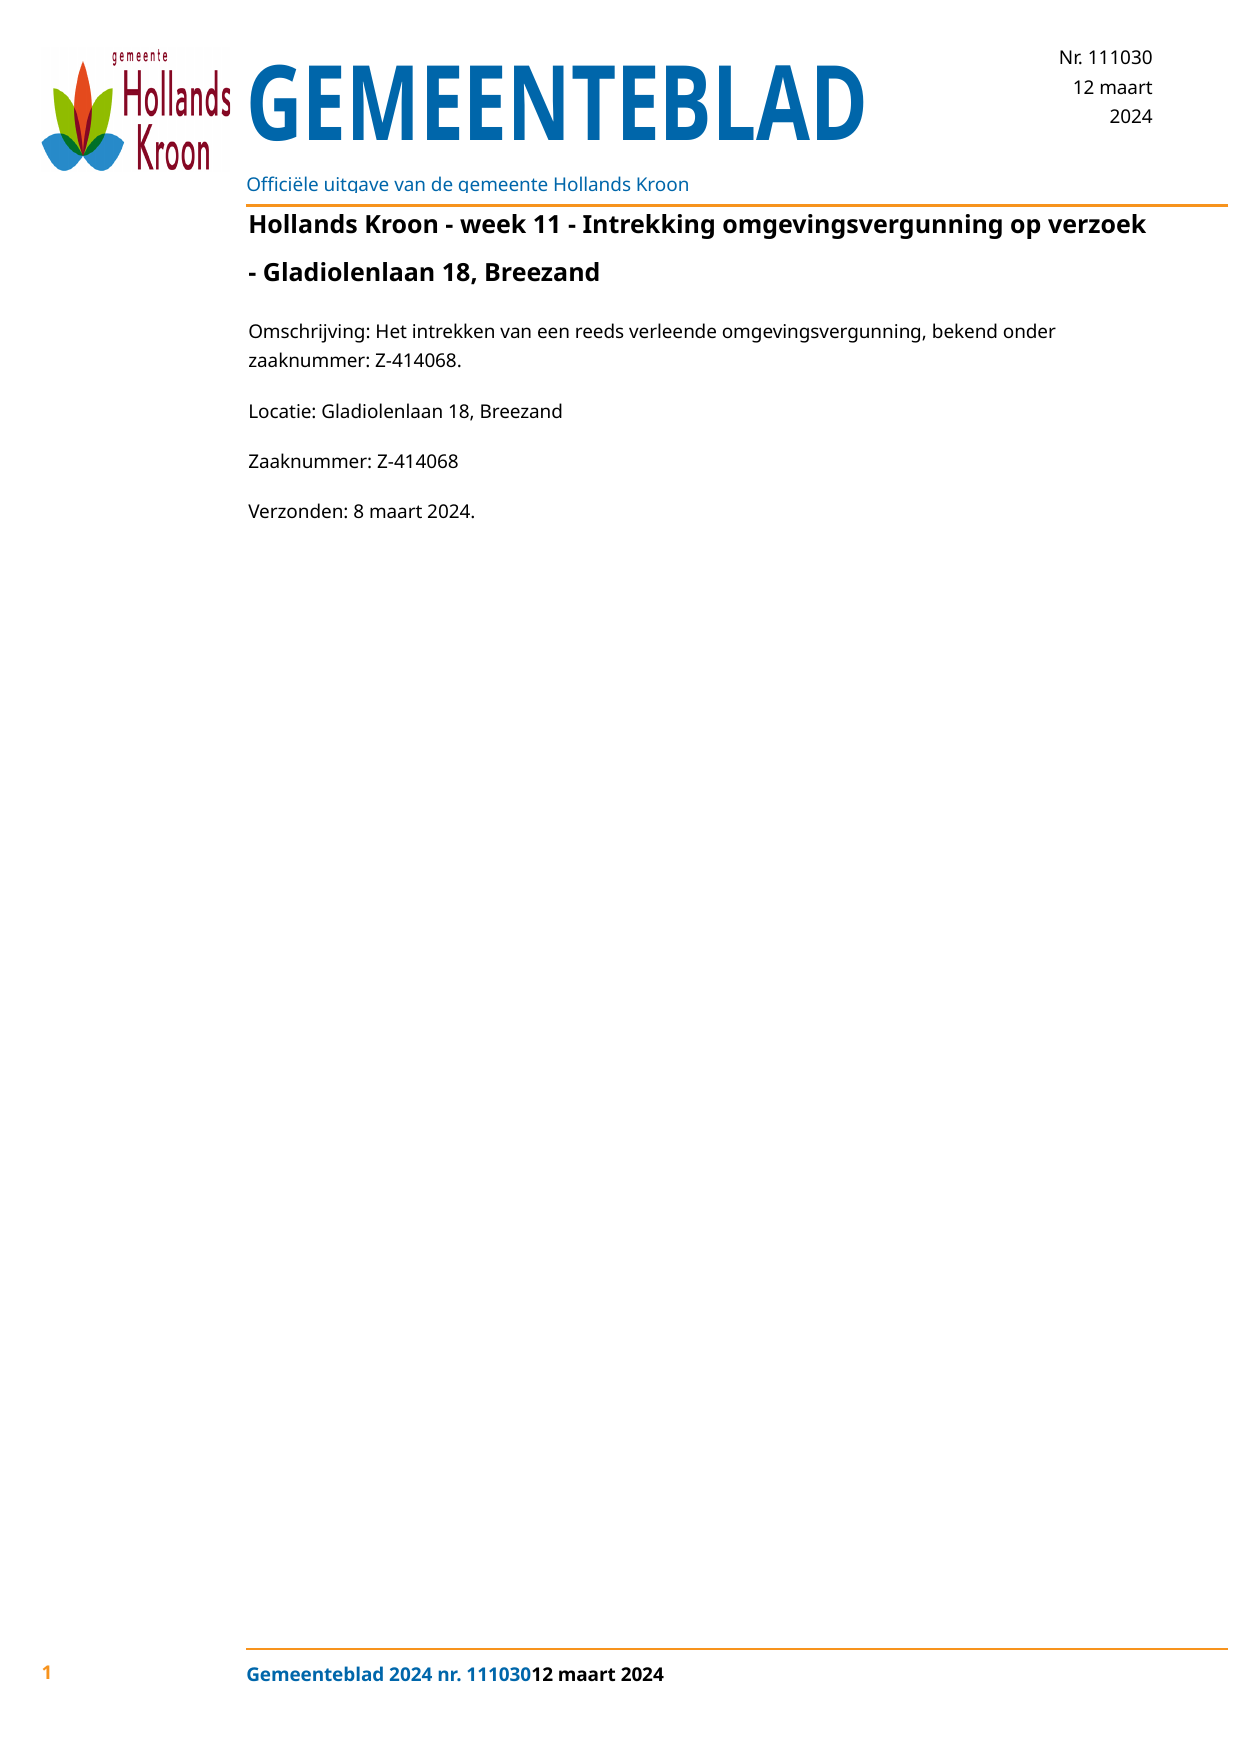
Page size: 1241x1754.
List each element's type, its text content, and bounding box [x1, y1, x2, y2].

picture [41, 47, 231, 172]
text Locatie: Gladiolenlaan 18, Breezand [248, 398, 1152, 424]
text Verzonden: 8 maart 2024. [248, 499, 1152, 524]
text Hollands Kroon - week 11 - Intrekking omgevingsvergunning op verzoek - Gladiolenlaan 18, Breezand [248, 207, 1152, 288]
text Omschrijving: Het intrekken van een reeds verleende omgevingsvergunning, bekend onder zaaknummer: Z-414068. [248, 318, 1152, 373]
text Zaaknummer: Z-414068 [248, 448, 1152, 474]
